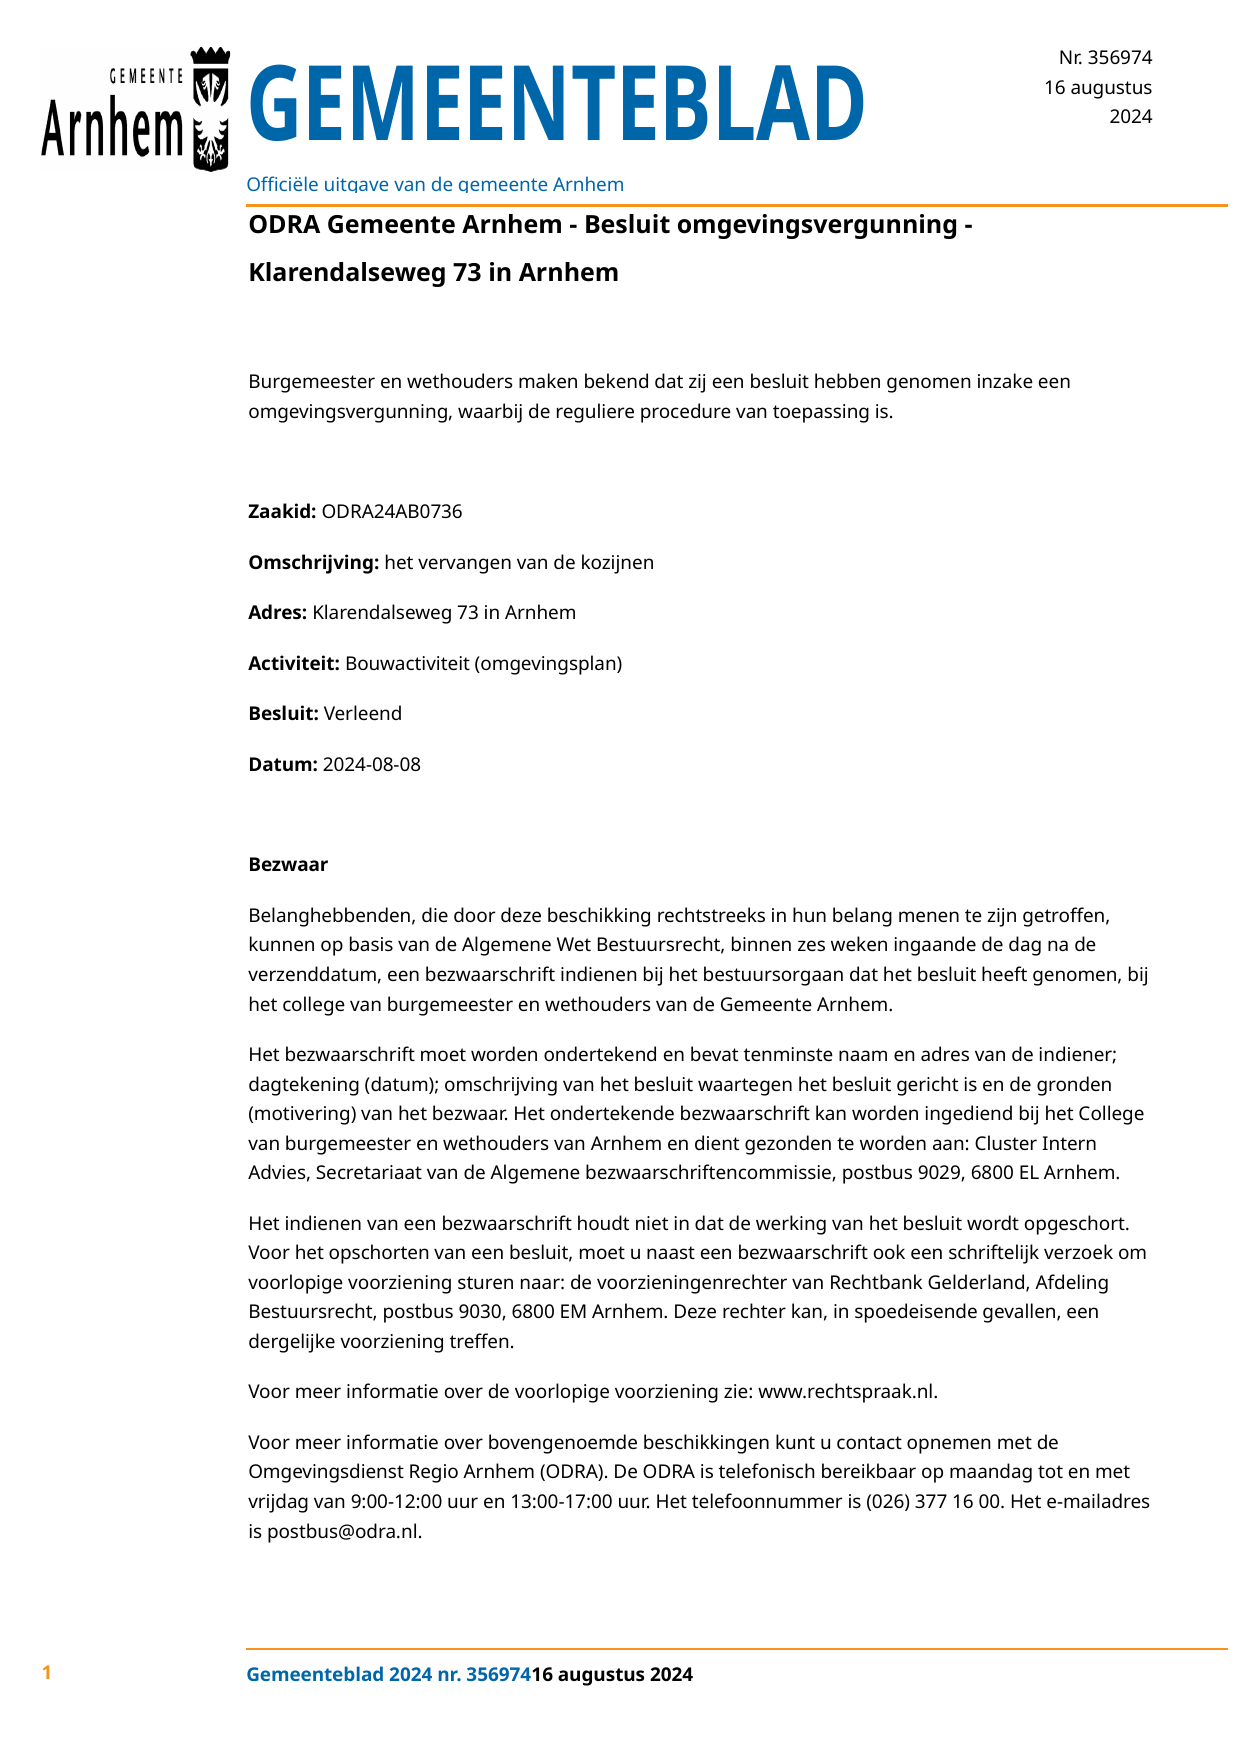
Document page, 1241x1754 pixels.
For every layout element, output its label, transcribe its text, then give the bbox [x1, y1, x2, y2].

text Activiteit: Bouwactiviteit (omgevingsplan) [248, 650, 1152, 676]
text ODRA Gemeente Arnhem - Besluit omgevingsvergunning - Klarendalseweg 73 in Arnhem [248, 207, 1152, 288]
picture [41, 47, 231, 172]
text Datum: 2024-08-08 [248, 751, 1152, 777]
text Burgemeester en wethouders maken bekend dat zij een besluit hebben genomen inzake een omgevingsvergunning, waarbij de reguliere procedure van toepassing is. [248, 368, 1152, 424]
text Belanghebbenden, die door deze beschikking rechtstreeks in hun belang menen te zijn getroffen, kunnen op basis van de Algemene Wet Bestuursrecht, binnen zes weken ingaande de dag na de verzenddatum, een bezwaarschrift indienen bij het bestuursorgaan dat het besluit heeft genomen, bij het college van burgemeester en wethouders van de Gemeente Arnhem. [248, 902, 1152, 1017]
text Het indienen van een bezwaarschrift houdt niet in dat de werking van het besluit wordt opgeschort. Voor het opschorten van een besluit, moet u naast een bezwaarschrift ook een schriftelijk verzoek om voorlopige voorziening sturen naar: de voorzieningenrechter van Rechtbank Gelderland, Afdeling Bestuursrecht, postbus 9030, 6800 EM Arnhem. Deze rechter kan, in spoedeisende gevallen, een dergelijke voorziening treffen. [248, 1210, 1152, 1354]
text Het bezwaarschrift moet worden ondertekend en bevat tenminste naam en adres van de indiener; dagtekening (datum); omschrijving van het besluit waartegen het besluit gericht is en de gronden (motivering) van het bezwaar. Het ondertekende bezwaarschrift kan worden ingediend bij het College van burgemeester en wethouders van Arnhem en dient gezonden te worden aan: Cluster Intern Advies, Secretariaat van de Algemene bezwaarschriftencommissie, postbus 9029, 6800 EL Arnhem. [248, 1041, 1152, 1185]
text Voor meer informatie over de voorlopige voorziening zie: www.rechtspraak.nl. [248, 1379, 1152, 1404]
text Bezwaar [248, 852, 1152, 877]
text Besluit: Verleend [248, 700, 1152, 726]
text Adres: Klarendalseweg 73 in Arnhem [248, 599, 1152, 625]
text Zaakid: ODRA24AB0736 [248, 499, 1152, 524]
text Voor meer informatie over bovengenoemde beschikkingen kunt u contact opnemen met de Omgevingsdienst Regio Arnhem (ODRA). De ODRA is telefonisch bereikbaar op maandag tot en met vrijdag van 9:00-12:00 uur en 13:00-17:00 uur. Het telefoonnummer is (026) 377 16 00. Het e-mailadres is postbus@odra.nl. [248, 1429, 1152, 1544]
text Omschrijving: het vervangen van de kozijnen [248, 549, 1152, 575]
